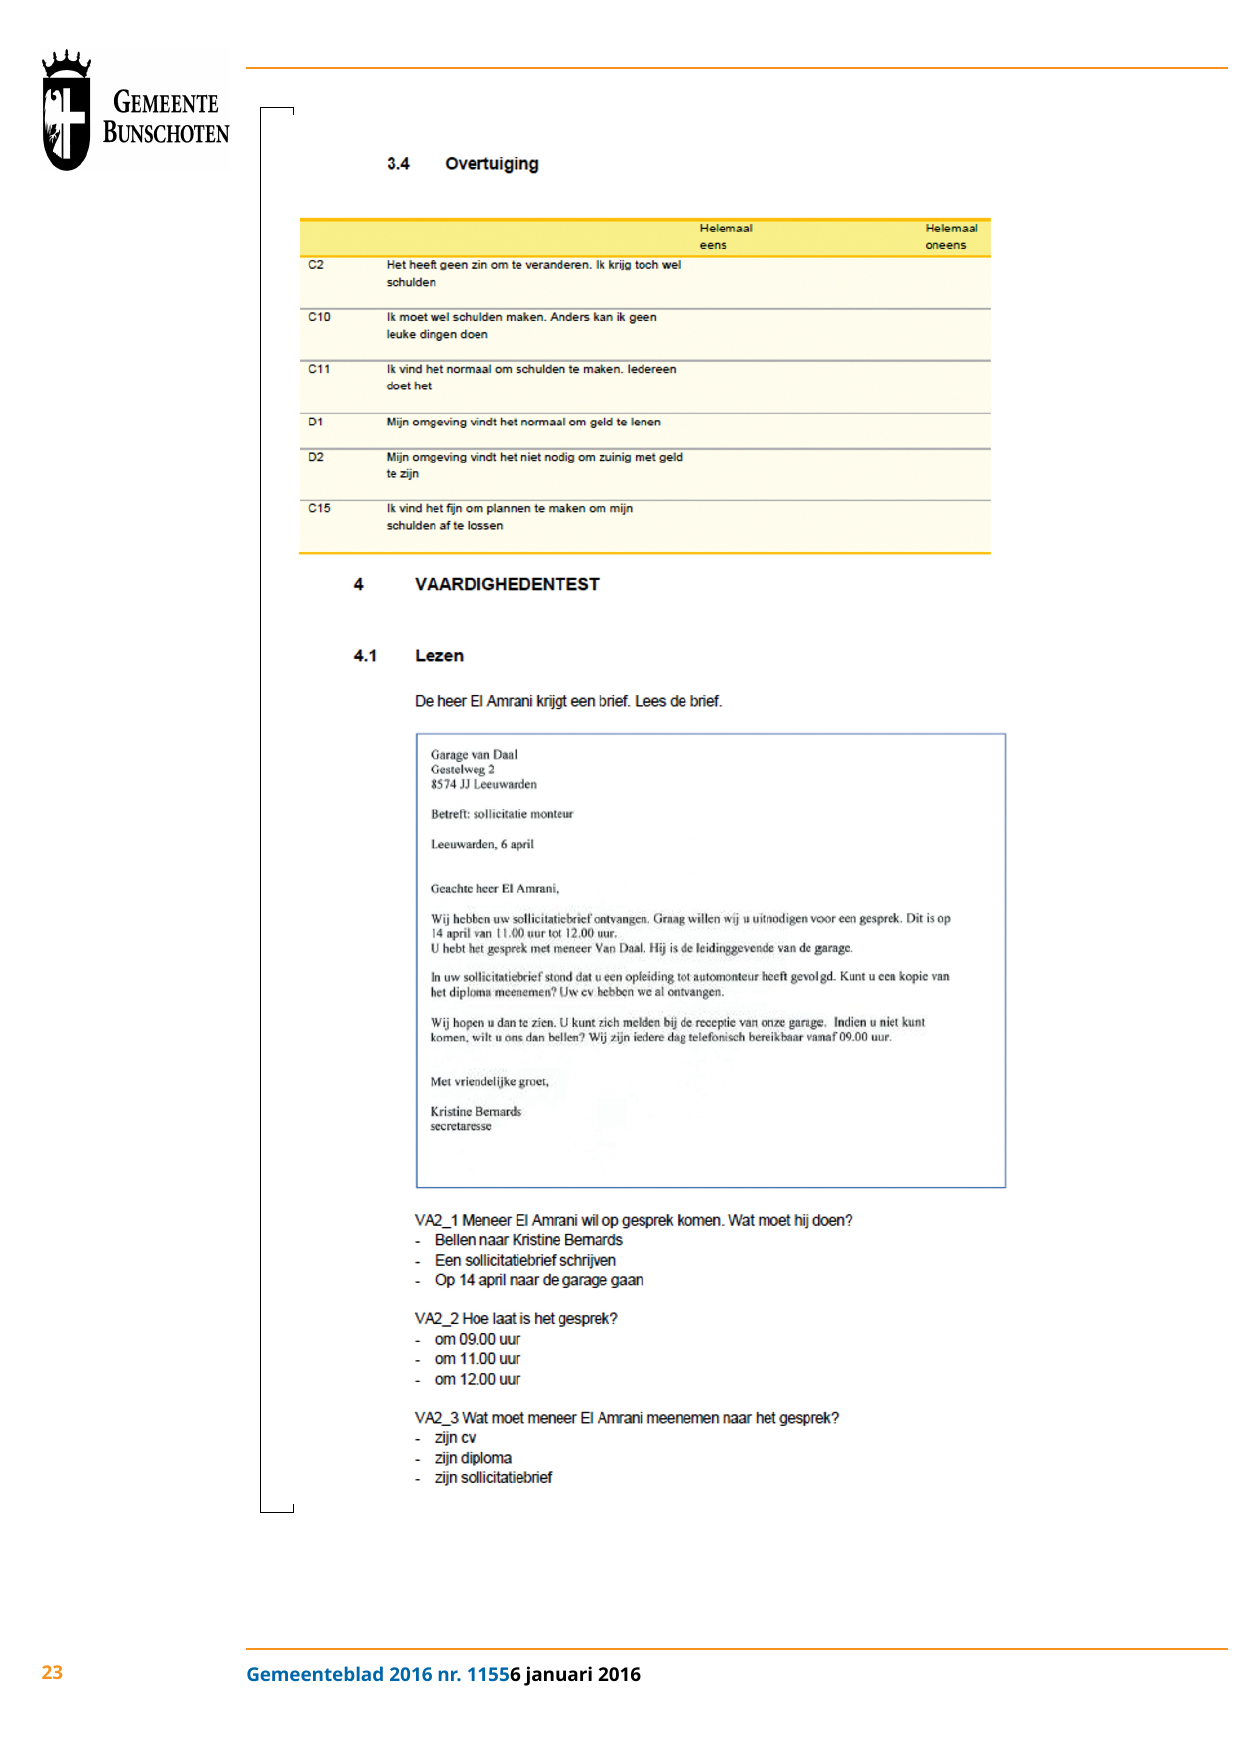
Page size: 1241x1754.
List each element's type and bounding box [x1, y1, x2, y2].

picture [268, 115, 1017, 1504]
picture [41, 47, 231, 172]
